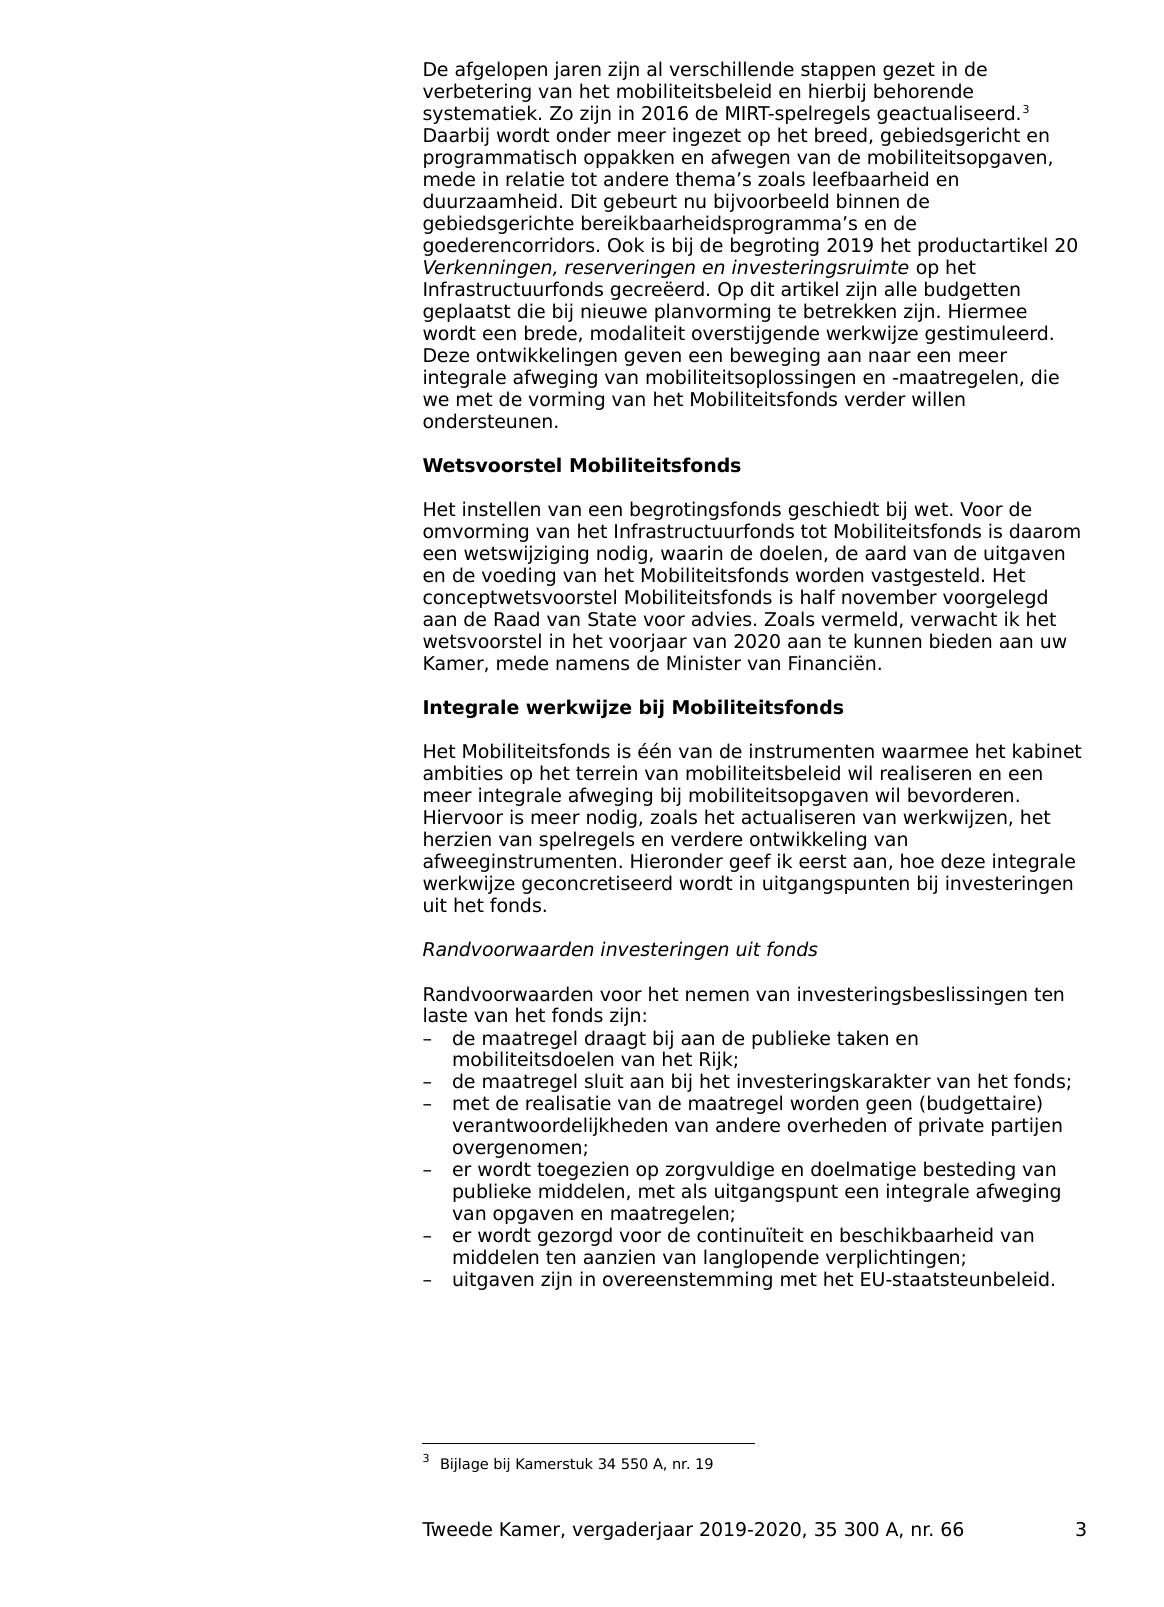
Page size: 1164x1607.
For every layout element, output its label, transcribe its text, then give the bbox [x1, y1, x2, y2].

text – de maatregel sluit aan bij het investeringskarakter van het fonds; [422, 1071, 1087, 1093]
subtitle Randvoorwaarden investeringen uit fonds [422, 939, 1087, 961]
text Het instellen van een begrotingsfonds geschiedt bij wet. Voor de omvorming van het Infrastructuurfonds tot Mobiliteitsfonds is daarom een wetswijziging nodig, waarin de doelen, de aard van de uitgaven en de voeding van het Mobiliteitsfonds worden vastgesteld. Het conceptwetsvoorstel Mobiliteitsfonds is half november voorgelegd aan de Raad van State voor advies. Zoals vermeld, verwacht ik het wetsvoorstel in het voorjaar van 2020 aan te kunnen bieden aan uw Kamer, mede namens de Minister van Financiën. [422, 499, 1087, 675]
text De afgelopen jaren zijn al verschillende stappen gezet in de verbetering van het mobiliteitsbeleid en hierbij behorende systematiek. Zo zijn in 2016 de MIRT-spelregels geactualiseerd. Daarbij wordt onder meer ingezet op het breed, gebiedsgericht en programmatisch oppakken en afwegen van de mobiliteitsopgaven, mede in relatie tot andere thema’s zoals leefbaarheid en duurzaamheid. Dit gebeurt nu bijvoorbeeld binnen de gebiedsgerichte bereikbaarheidsprogramma’s en de goederencorridors. Ook is bij de begroting 2019 het productartikel 20 Verkenningen, reserveringen en investeringsruimte op het Infrastructuurfonds gecreëerd. Op dit artikel zijn alle budgetten geplaatst die bij nieuwe planvorming te betrekken zijn. Hiermee wordt een brede, modaliteit overstijgende werkwijze gestimuleerd. Deze ontwikkelingen geven een beweging aan naar een meer integrale afweging van mobiliteitsoplossingen en -maatregelen, die we met de vorming van het Mobiliteitsfonds verder willen ondersteunen. [422, 59, 1087, 433]
text Het Mobiliteitsfonds is één van de instrumenten waarmee het kabinet ambities op het terrein van mobiliteitsbeleid wil realiseren en een meer integrale afweging bij mobiliteitsopgaven wil bevorderen. Hiervoor is meer nodig, zoals het actualiseren van werkwijzen, het herzien van spelregels en verdere ontwikkeling van afweeginstrumenten. Hieronder geef ik eerst aan, hoe deze integrale werkwijze geconcretiseerd wordt in uitgangspunten bij investeringen uit het fonds. [422, 741, 1087, 917]
text Randvoorwaarden voor het nemen van investeringsbeslissingen ten laste van het fonds zijn: [422, 983, 1087, 1027]
text – uitgaven zijn in overeenstemming met het EU-staatsteunbeleid. [422, 1269, 1087, 1291]
text Bijlage bij Kamerstuk 34 550 A, nr. 19 [422, 1452, 1087, 1474]
text – de maatregel draagt bij aan de publieke taken en mobiliteitsdoelen van het Rijk; [422, 1027, 1087, 1071]
text – met de realisatie van de maatregel worden geen (budgettaire) verantwoordelijkheden van andere overheden of private partijen overgenomen; [422, 1093, 1087, 1159]
subtitle Wetsvoorstel Mobiliteitsfonds [422, 455, 1087, 477]
subtitle Integrale werkwijze bij Mobiliteitsfonds [422, 697, 1087, 719]
text – er wordt gezorgd voor de continuïteit en beschikbaarheid van middelen ten aanzien van langlopende verplichtingen; [422, 1225, 1087, 1269]
text – er wordt toegezien op zorgvuldige en doelmatige besteding van publieke middelen, met als uitgangspunt een integrale afweging van opgaven en maatregelen; [422, 1159, 1087, 1225]
